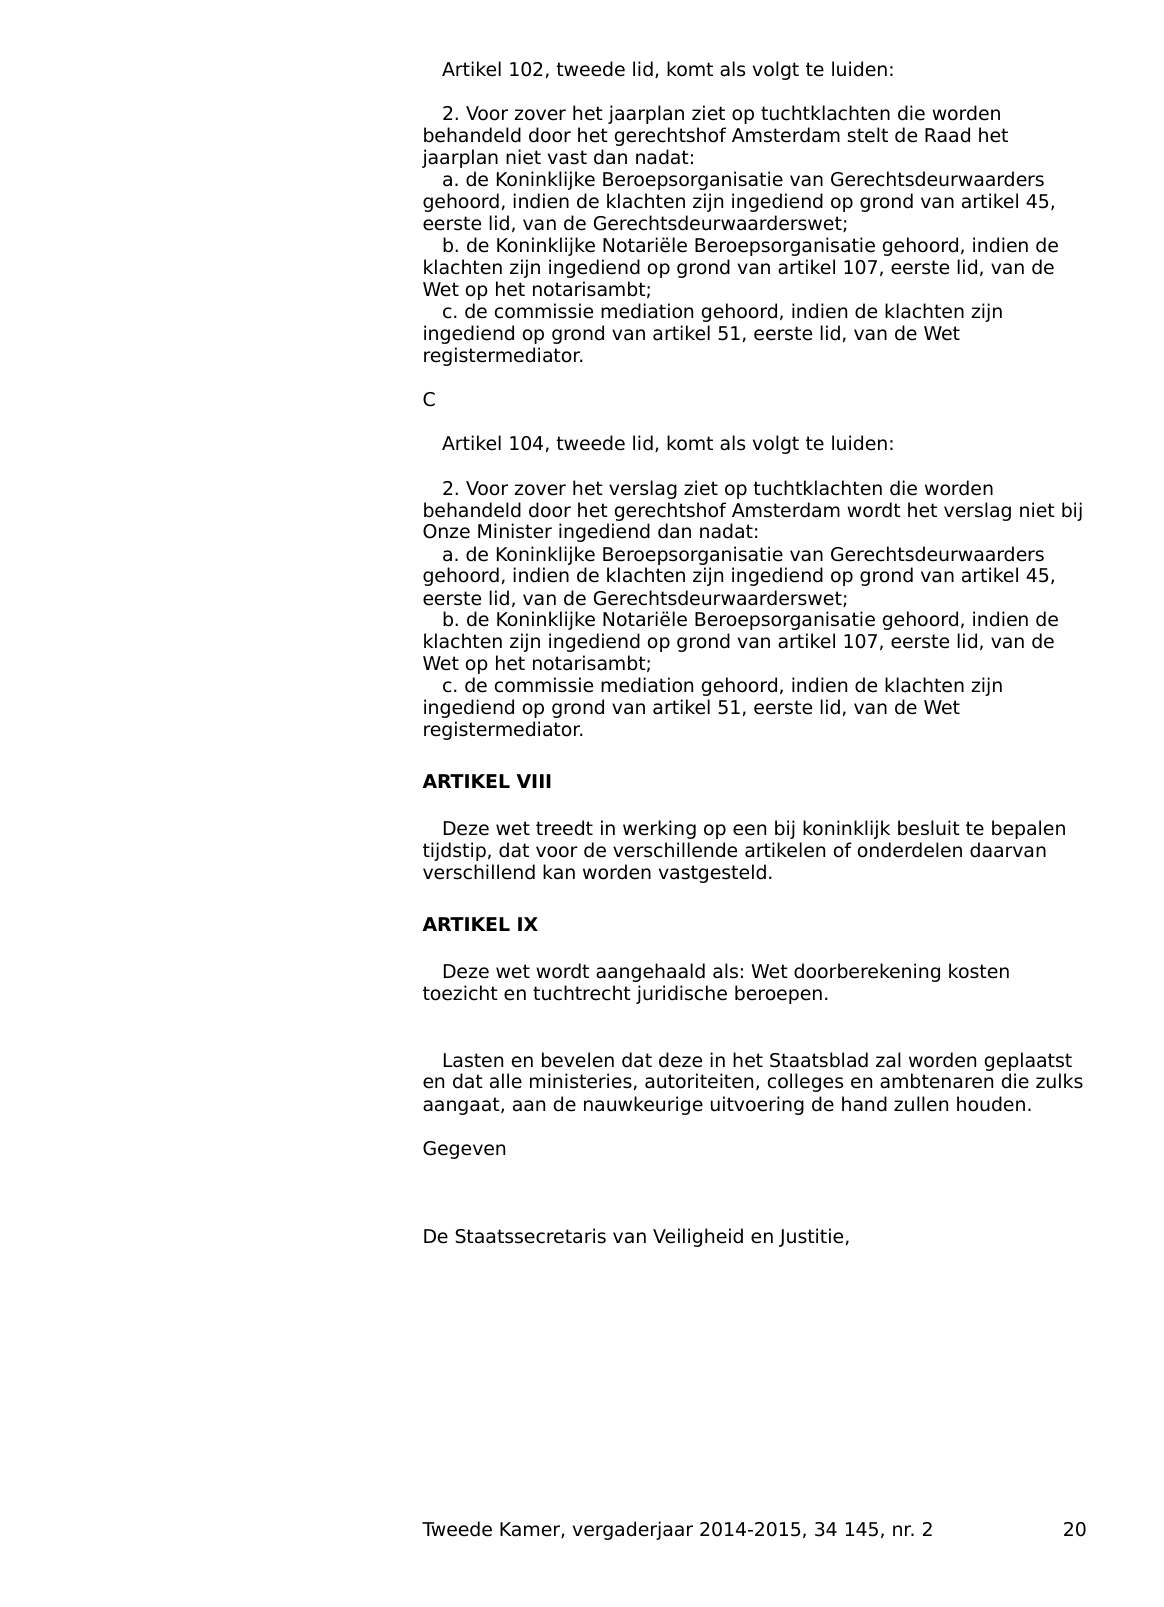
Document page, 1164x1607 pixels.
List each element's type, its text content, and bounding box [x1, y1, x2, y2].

text Artikel 104, tweede lid, komt als volgt te luiden: [422, 433, 1087, 455]
text c. de commissie mediation gehoord, indien de klachten zijn ingediend op grond van artikel 51, eerste lid, van de Wet registermediator. [422, 675, 1087, 741]
subtitle ARTIKEL IX [422, 914, 1087, 936]
text 2. Voor zover het jaarplan ziet op tuchtklachten die worden behandeld door het gerechtshof Amsterdam stelt de Raad het jaarplan niet vast dan nadat: [422, 103, 1087, 169]
text Deze wet treedt in werking op een bij koninklijk besluit te bepalen tijdstip, dat voor de verschillende artikelen of onderdelen daarvan verschillend kan worden vastgesteld. [422, 818, 1087, 884]
text Gegeven [422, 1138, 1087, 1159]
text 2. Voor zover het verslag ziet op tuchtklachten die worden behandeld door het gerechtshof Amsterdam wordt het verslag niet bij Onze Minister ingediend dan nadat: [422, 477, 1087, 543]
text Lasten en bevelen dat deze in het Staatsblad zal worden geplaatst en dat alle ministeries, autoriteiten, colleges en ambtenaren die zulks aangaat, aan de nauwkeurige uitvoering de hand zullen houden. [422, 1049, 1087, 1115]
text a. de Koninklijke Beroepsorganisatie van Gerechtsdeurwaarders gehoord, indien de klachten zijn ingediend op grond van artikel 45, eerste lid, van de Gerechtsdeurwaarderswet; [422, 169, 1087, 235]
subtitle ARTIKEL VIII [422, 771, 1087, 793]
text b. de Koninklijke Notariële Beroepsorganisatie gehoord, indien de klachten zijn ingediend op grond van artikel 107, eerste lid, van de Wet op het notarisambt; [422, 609, 1087, 675]
text b. de Koninklijke Notariële Beroepsorganisatie gehoord, indien de klachten zijn ingediend op grond van artikel 107, eerste lid, van de Wet op het notarisambt; [422, 235, 1087, 301]
text a. de Koninklijke Beroepsorganisatie van Gerechtsdeurwaarders gehoord, indien de klachten zijn ingediend op grond van artikel 45, eerste lid, van de Gerechtsdeurwaarderswet; [422, 543, 1087, 609]
text De Staatssecretaris van Veiligheid en Justitie, [422, 1226, 1087, 1248]
text Artikel 102, tweede lid, komt als volgt te luiden: [422, 59, 1087, 81]
text C [422, 389, 1087, 411]
text Deze wet wordt aangehaald als: Wet doorberekening kosten toezicht en tuchtrecht juridische beroepen. [422, 961, 1087, 1005]
text c. de commissie mediation gehoord, indien de klachten zijn ingediend op grond van artikel 51, eerste lid, van de Wet registermediator. [422, 301, 1087, 367]
